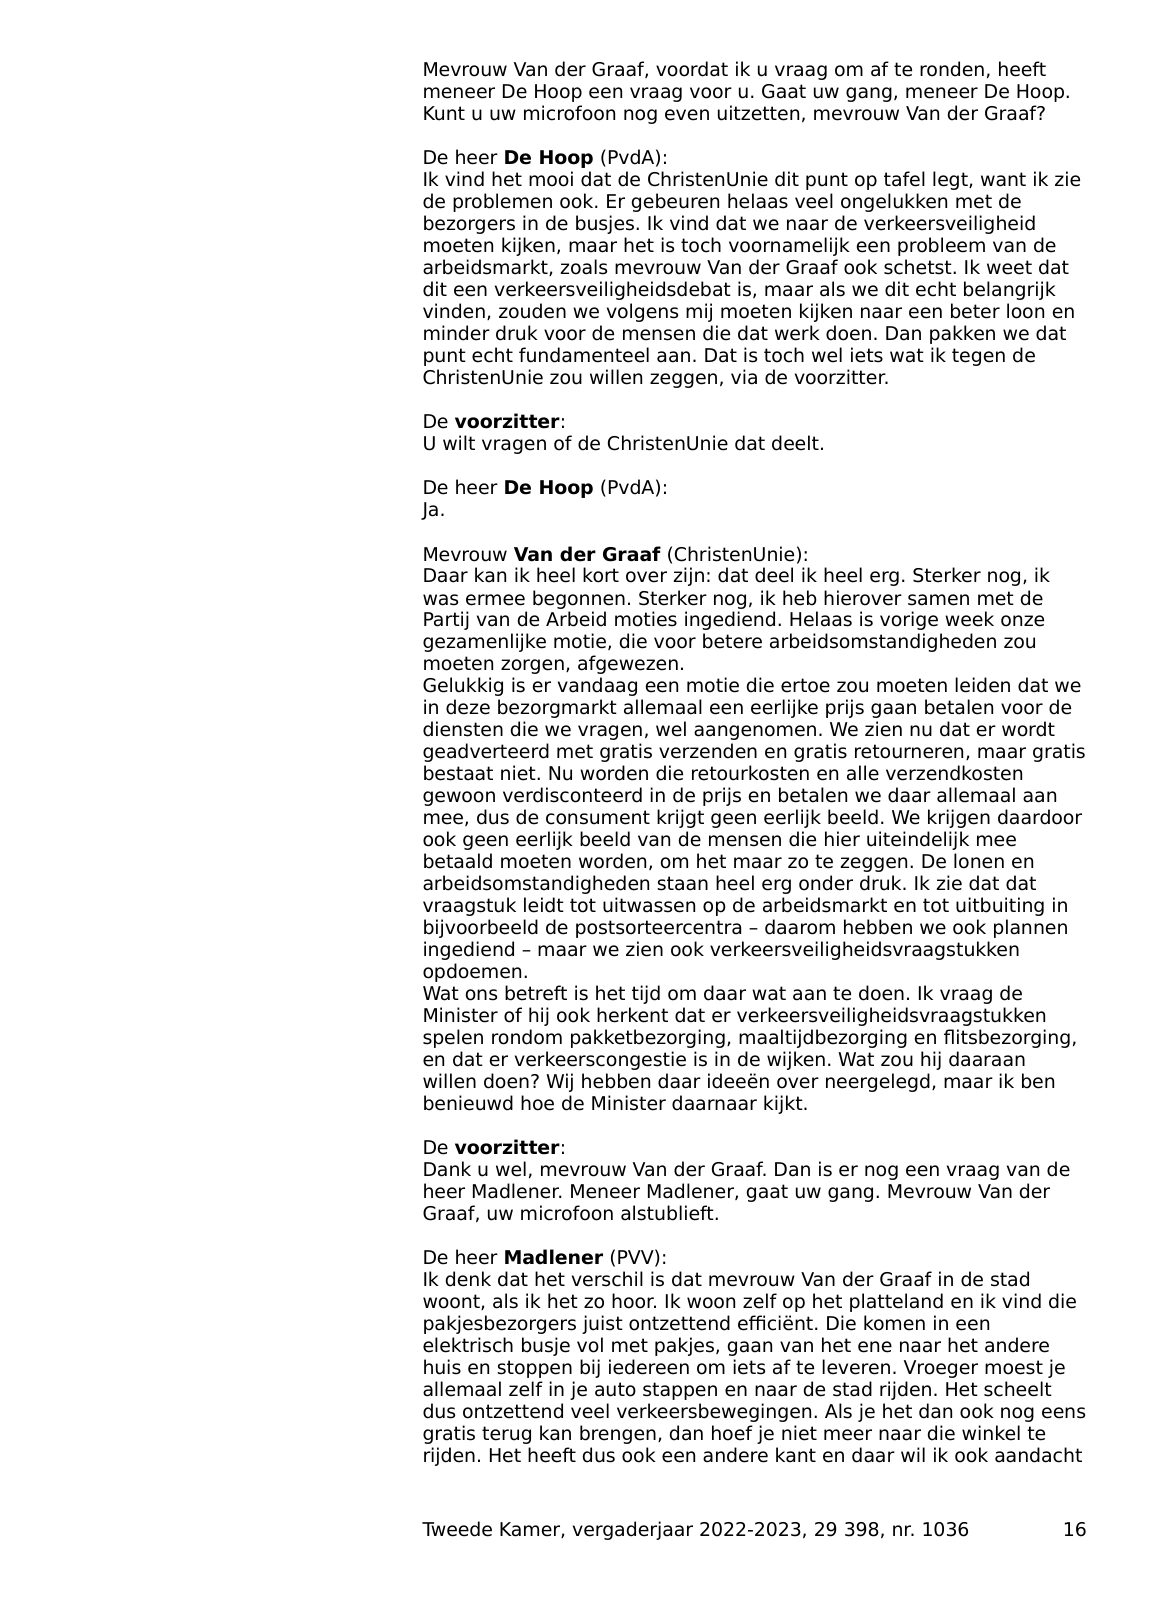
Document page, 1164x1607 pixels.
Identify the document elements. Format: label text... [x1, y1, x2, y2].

text Ik denk dat het verschil is dat mevrouw Van der Graaf in de stad woont, als ik het zo hoor. Ik woon zelf op het platteland en ik vind die pakjesbezorgers juist ontzettend efficiënt. Die komen in een elektrisch busje vol met pakjes, gaan van het ene naar het andere huis en stoppen bij iedereen om iets af te leveren. Vroeger moest je allemaal zelf in je auto stappen en naar de stad rijden. Het scheelt dus ontzettend veel verkeersbewegingen. Als je het dan ook nog eens gratis terug kan brengen, dan hoef je niet meer naar die winkel te rijden. Het heeft dus ook een andere kant en daar wil ik ook aandacht [422, 1269, 1087, 1467]
text De heer Madlener (PVV): [422, 1247, 1087, 1269]
text Ja. [422, 499, 1087, 521]
text De voorzitter: [422, 1137, 1087, 1159]
text De voorzitter: [422, 411, 1087, 433]
text Ik vind het mooi dat de ChristenUnie dit punt op tafel legt, want ik zie de problemen ook. Er gebeuren helaas veel ongelukken met de bezorgers in de busjes. Ik vind dat we naar de verkeersveiligheid moeten kijken, maar het is toch voornamelijk een probleem van de arbeidsmarkt, zoals mevrouw Van der Graaf ook schetst. Ik weet dat dit een verkeersveiligheidsdebat is, maar als we dit echt belangrijk vinden, zouden we volgens mij moeten kijken naar een beter loon en minder druk voor de mensen die dat werk doen. Dan pakken we dat punt echt fundamenteel aan. Dat is toch wel iets wat ik tegen de ChristenUnie zou willen zeggen, via de voorzitter. [422, 169, 1087, 389]
text Wat ons betreft is het tijd om daar wat aan te doen. Ik vraag de Minister of hij ook herkent dat er verkeersveiligheidsvraagstukken spelen rondom pakketbezorging, maaltijdbezorging en flitsbezorging, en dat er verkeerscongestie is in de wijken. Wat zou hij daaraan willen doen? Wij hebben daar ideeën over neergelegd, maar ik ben benieuwd hoe de Minister daarnaar kijkt. [422, 983, 1087, 1115]
text U wilt vragen of de ChristenUnie dat deelt. [422, 433, 1087, 455]
text Daar kan ik heel kort over zijn: dat deel ik heel erg. Sterker nog, ik was ermee begonnen. Sterker nog, ik heb hierover samen met de Partij van de Arbeid moties ingediend. Helaas is vorige week onze gezamenlijke motie, die voor betere arbeidsomstandigheden zou moeten zorgen, afgewezen. [422, 565, 1087, 675]
text De heer De Hoop (PvdA): [422, 147, 1087, 169]
text Dank u wel, mevrouw Van der Graaf. Dan is er nog een vraag van de heer Madlener. Meneer Madlener, gaat uw gang. Mevrouw Van der Graaf, uw microfoon alstublieft. [422, 1159, 1087, 1225]
text Mevrouw Van der Graaf, voordat ik u vraag om af te ronden, heeft meneer De Hoop een vraag voor u. Gaat uw gang, meneer De Hoop. Kunt u uw microfoon nog even uitzetten, mevrouw Van der Graaf? [422, 59, 1087, 125]
text Gelukkig is er vandaag een motie die ertoe zou moeten leiden dat we in deze bezorgmarkt allemaal een eerlijke prijs gaan betalen voor de diensten die we vragen, wel aangenomen. We zien nu dat er wordt geadverteerd met gratis verzenden en gratis retourneren, maar gratis bestaat niet. Nu worden die retourkosten en alle verzendkosten gewoon verdisconteerd in de prijs en betalen we daar allemaal aan mee, dus de consument krijgt geen eerlijk beeld. We krijgen daardoor ook geen eerlijk beeld van de mensen die hier uiteindelijk mee betaald moeten worden, om het maar zo te zeggen. De lonen en arbeidsomstandigheden staan heel erg onder druk. Ik zie dat dat vraagstuk leidt tot uitwassen op de arbeidsmarkt en tot uitbuiting in bijvoorbeeld de postsorteercentra – daarom hebben we ook plannen ingediend – maar we zien ook verkeersveiligheidsvraagstukken opdoemen. [422, 675, 1087, 983]
text De heer De Hoop (PvdA): [422, 477, 1087, 499]
text Mevrouw Van der Graaf (ChristenUnie): [422, 543, 1087, 565]
